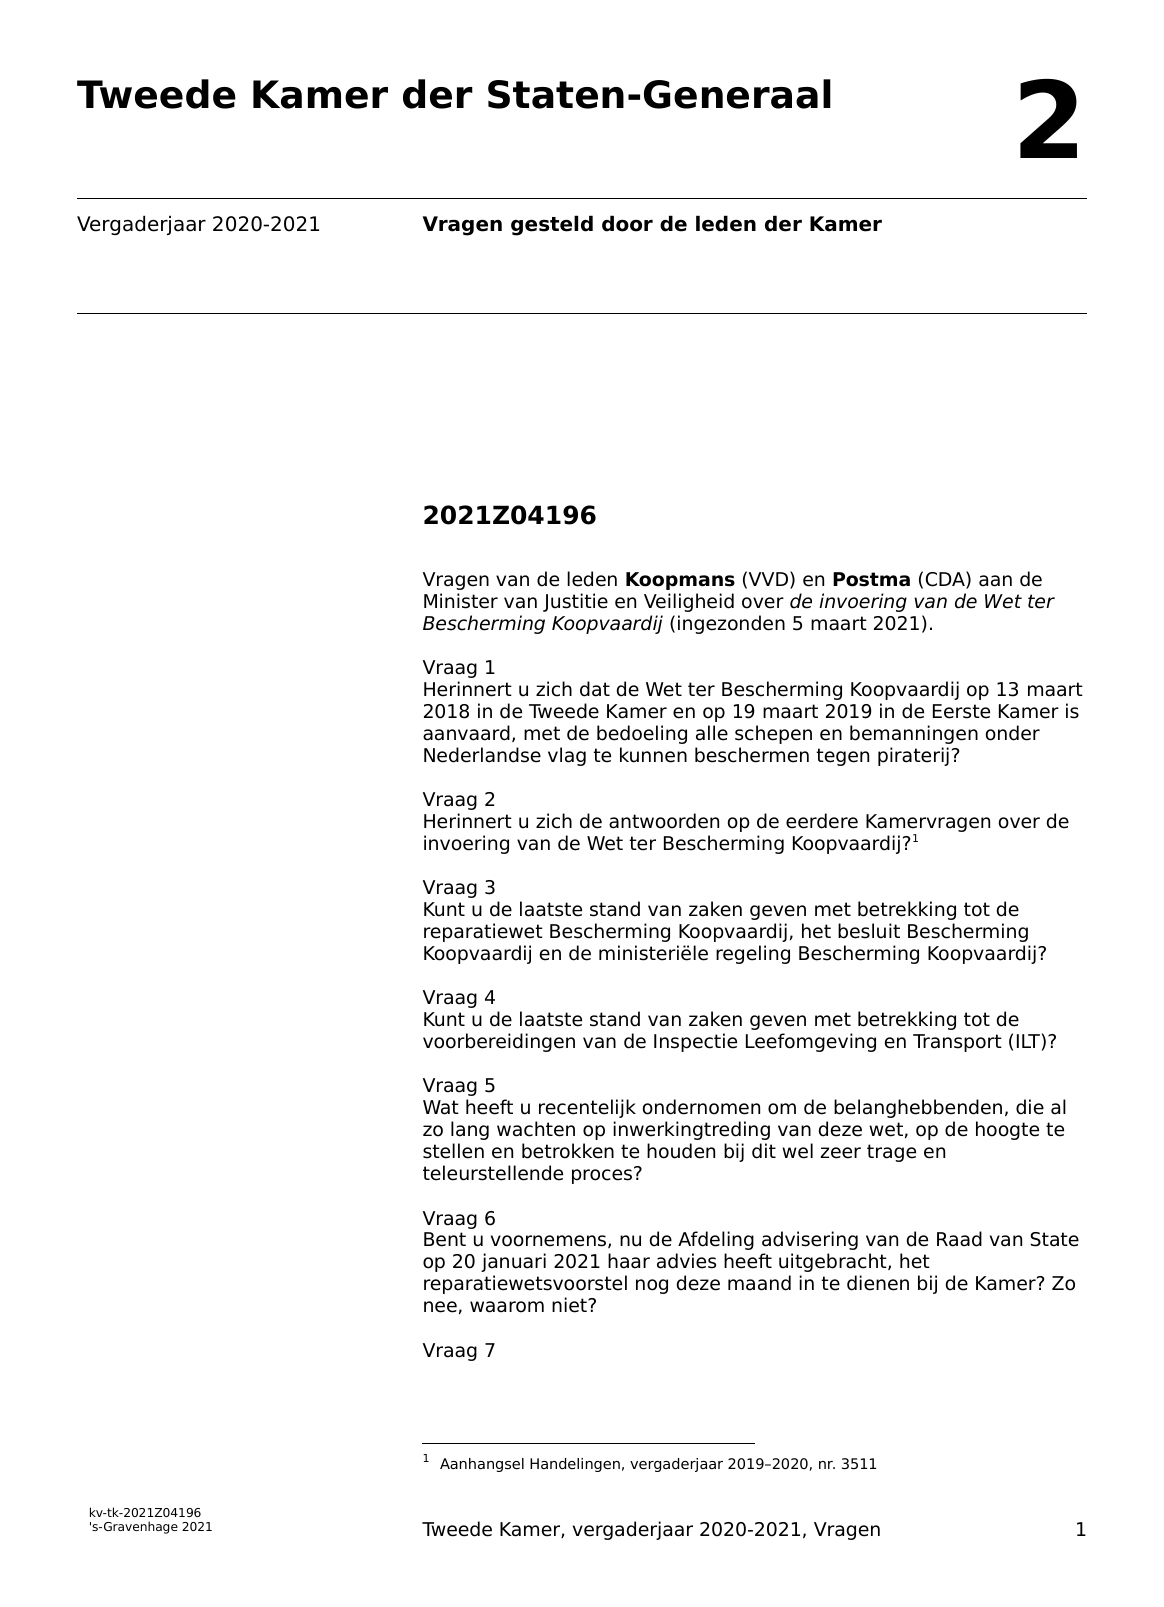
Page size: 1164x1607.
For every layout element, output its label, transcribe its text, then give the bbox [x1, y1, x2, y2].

table_header 2 [886, 59, 1087, 198]
table_cell Vergaderjaar 2020-2021 [77, 199, 422, 313]
text Vraag 4 [422, 987, 1087, 1009]
text Aanhangsel Handelingen, vergaderjaar 2019–2020, nr. 3511 [422, 1452, 1087, 1474]
text Herinnert u zich dat de Wet ter Bescherming Koopvaardij op 13 maart 2018 in de Tweede Kamer en op 19 maart 2019 in de Eerste Kamer is aanvaard, met de bedoeling alle schepen en bemanningen onder Nederlandse vlag te kunnen beschermen tegen piraterij? [422, 679, 1087, 767]
text Vraag 1 [422, 657, 1087, 679]
text Vragen van de leden Koopmans (VVD) en Postma (CDA) aan de Minister van Justitie en Veiligheid over de invoering van de Wet ter Bescherming Koopvaardij (ingezonden 5 maart 2021). [422, 569, 1087, 635]
table_header Tweede Kamer der Staten-Generaal [77, 59, 886, 198]
text Bent u voornemens, nu de Afdeling advisering van de Raad van State op 20 januari 2021 haar advies heeft uitgebracht, het reparatiewetsvoorstel nog deze maand in te dienen bij de Kamer? Zo nee, waarom niet? [422, 1229, 1087, 1317]
text Vraag 2 [422, 789, 1087, 811]
text Vraag 5 [422, 1075, 1087, 1097]
text Kunt u de laatste stand van zaken geven met betrekking tot de reparatiewet Bescherming Koopvaardij, het besluit Bescherming Koopvaardij en de ministeriële regeling Bescherming Koopvaardij? [422, 899, 1087, 965]
text kv-tk-2021Z04196 [88, 1506, 323, 1520]
text Vraag 7 [422, 1339, 1087, 1361]
text 2021Z04196 [422, 501, 1087, 531]
text Kunt u de laatste stand van zaken geven met betrekking tot de voorbereidingen van de Inspectie Leefomgeving en Transport (ILT)? [422, 1009, 1087, 1053]
text Herinnert u zich de antwoorden op de eerdere Kamervragen over de invoering van de Wet ter Bescherming Koopvaardij? [422, 811, 1087, 855]
text Wat heeft u recentelijk ondernomen om de belanghebbenden, die al zo lang wachten op inwerkingtreding van deze wet, op de hoogte te stellen en betrokken te houden bij dit wel zeer trage en teleurstellende proces? [422, 1097, 1087, 1185]
text 's-Gravenhage 2021 [88, 1520, 323, 1534]
table_cell Vragen gesteld door de leden der Kamer [422, 199, 1087, 313]
text Vraag 6 [422, 1207, 1087, 1229]
text Vraag 3 [422, 877, 1087, 899]
